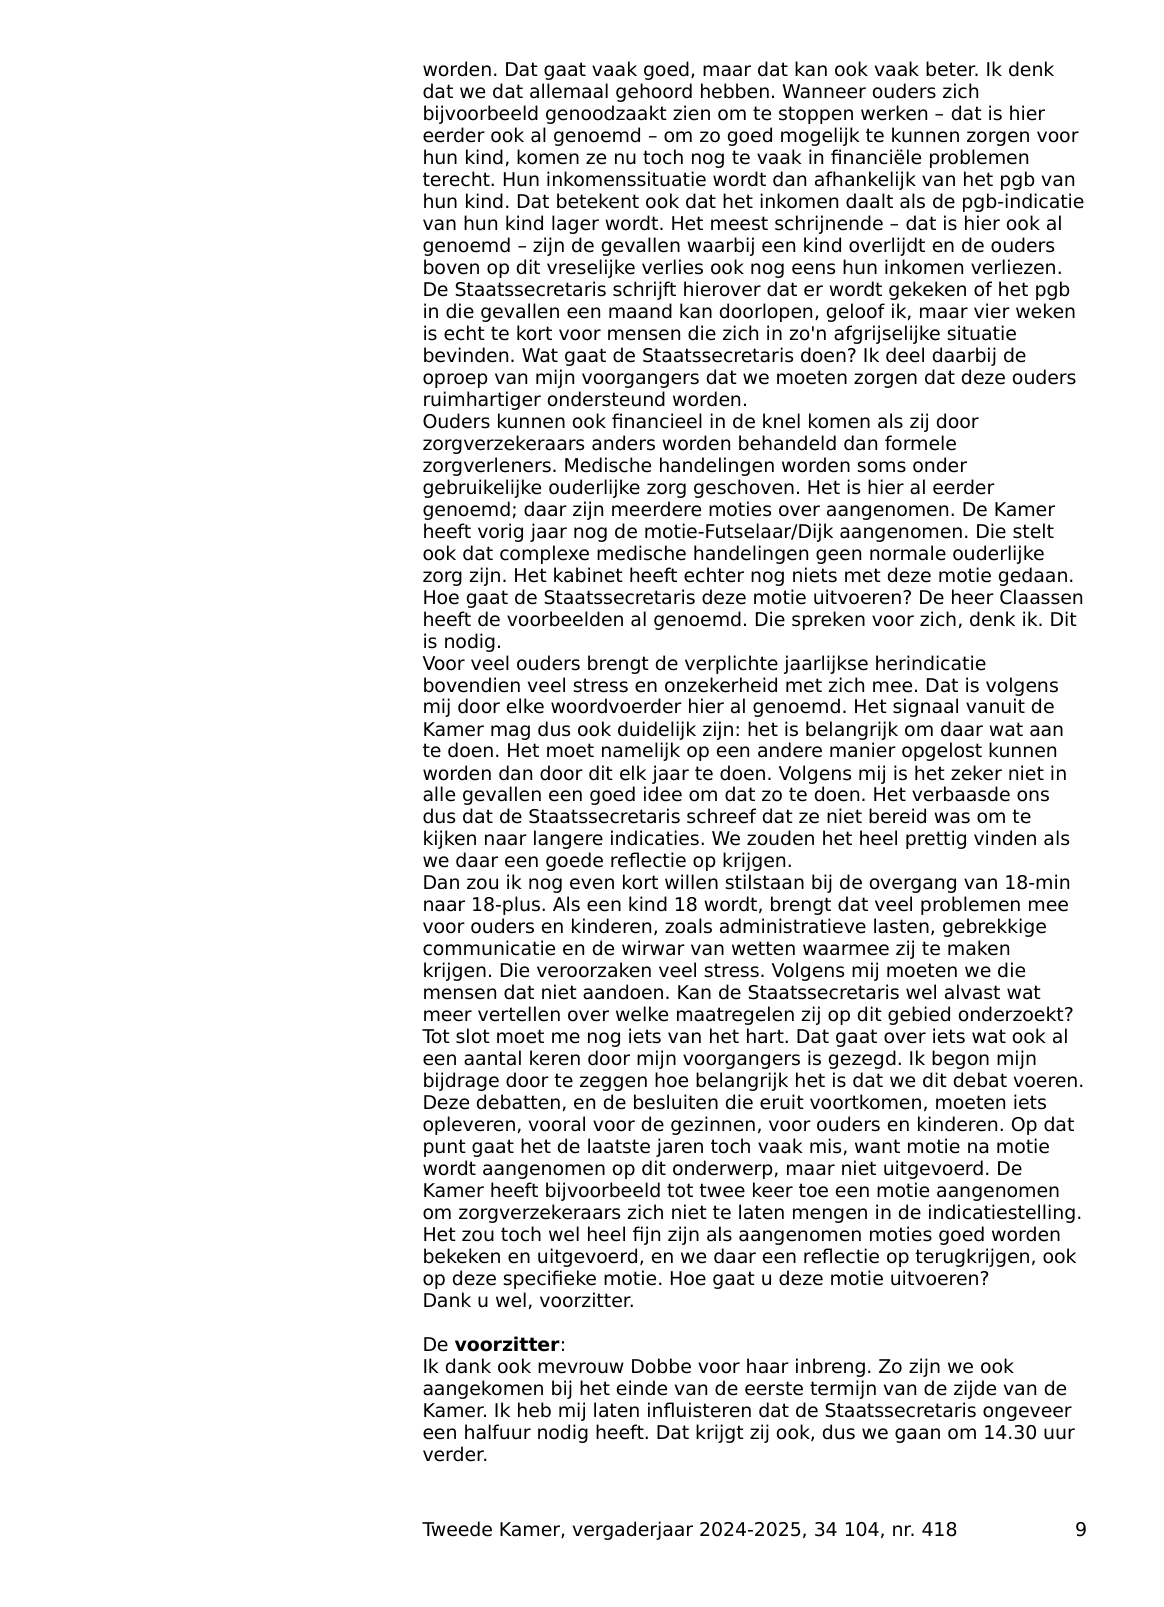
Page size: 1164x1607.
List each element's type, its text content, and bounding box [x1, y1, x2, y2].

text Tot slot moet me nog iets van het hart. Dat gaat over iets wat ook al een aantal keren door mijn voorgangers is gezegd. Ik begon mijn bijdrage door te zeggen hoe belangrijk het is dat we dit debat voeren. Deze debatten, en de besluiten die eruit voortkomen, moeten iets opleveren, vooral voor de gezinnen, voor ouders en kinderen. Op dat punt gaat het de laatste jaren toch vaak mis, want motie na motie wordt aangenomen op dit onderwerp, maar niet uitgevoerd. De Kamer heeft bijvoorbeeld tot twee keer toe een motie aangenomen om zorgverzekeraars zich niet te laten mengen in de indicatiestelling. Het zou toch wel heel fijn zijn als aangenomen moties goed worden bekeken en uitgevoerd, en we daar een reflectie op terugkrijgen, ook op deze specifieke motie. Hoe gaat u deze motie uitvoeren? [422, 1026, 1087, 1290]
text worden. Dat gaat vaak goed, maar dat kan ook vaak beter. Ik denk dat we dat allemaal gehoord hebben. Wanneer ouders zich bijvoorbeeld genoodzaakt zien om te stoppen werken – dat is hier eerder ook al genoemd – om zo goed mogelijk te kunnen zorgen voor hun kind, komen ze nu toch nog te vaak in financiële problemen terecht. Hun inkomenssituatie wordt dan afhankelijk van het pgb van hun kind. Dat betekent ook dat het inkomen daalt als de pgb-indicatie van hun kind lager wordt. Het meest schrijnende – dat is hier ook al genoemd – zijn de gevallen waarbij een kind overlijdt en de ouders boven op dit vreselijke verlies ook nog eens hun inkomen verliezen. De Staatssecretaris schrijft hierover dat er wordt gekeken of het pgb in die gevallen een maand kan doorlopen, geloof ik, maar vier weken is echt te kort voor mensen die zich in zo'n afgrijselijke situatie bevinden. Wat gaat de Staatssecretaris doen? Ik deel daarbij de oproep van mijn voorgangers dat we moeten zorgen dat deze ouders ruimhartiger ondersteund worden. [422, 59, 1087, 411]
text Voor veel ouders brengt de verplichte jaarlijkse herindicatie bovendien veel stress en onzekerheid met zich mee. Dat is volgens mij door elke woordvoerder hier al genoemd. Het signaal vanuit de Kamer mag dus ook duidelijk zijn: het is belangrijk om daar wat aan te doen. Het moet namelijk op een andere manier opgelost kunnen worden dan door dit elk jaar te doen. Volgens mij is het zeker niet in alle gevallen een goed idee om dat zo te doen. Het verbaasde ons dus dat de Staatssecretaris schreef dat ze niet bereid was om te kijken naar langere indicaties. We zouden het heel prettig vinden als we daar een goede reflectie op krijgen. [422, 652, 1087, 872]
text Dan zou ik nog even kort willen stilstaan bij de overgang van 18-min naar 18-plus. Als een kind 18 wordt, brengt dat veel problemen mee voor ouders en kinderen, zoals administratieve lasten, gebrekkige communicatie en de wirwar van wetten waarmee zij te maken krijgen. Die veroorzaken veel stress. Volgens mij moeten we die mensen dat niet aandoen. Kan de Staatssecretaris wel alvast wat meer vertellen over welke maatregelen zij op dit gebied onderzoekt? [422, 872, 1087, 1026]
text Ouders kunnen ook financieel in de knel komen als zij door zorgverzekeraars anders worden behandeld dan formele zorgverleners. Medische handelingen worden soms onder gebruikelijke ouderlijke zorg geschoven. Het is hier al eerder genoemd; daar zijn meerdere moties over aangenomen. De Kamer heeft vorig jaar nog de motie-Futselaar/Dijk aangenomen. Die stelt ook dat complexe medische handelingen geen normale ouderlijke zorg zijn. Het kabinet heeft echter nog niets met deze motie gedaan. Hoe gaat de Staatssecretaris deze motie uitvoeren? De heer Claassen heeft de voorbeelden al genoemd. Die spreken voor zich, denk ik. Dit is nodig. [422, 411, 1087, 652]
text Ik dank ook mevrouw Dobbe voor haar inbreng. Zo zijn we ook aangekomen bij het einde van de eerste termijn van de zijde van de Kamer. Ik heb mij laten influisteren dat de Staatssecretaris ongeveer een halfuur nodig heeft. Dat krijgt zij ook, dus we gaan om 14.30 uur verder. [422, 1356, 1087, 1466]
text Dank u wel, voorzitter. [422, 1290, 1087, 1312]
text De voorzitter: [422, 1334, 1087, 1356]
